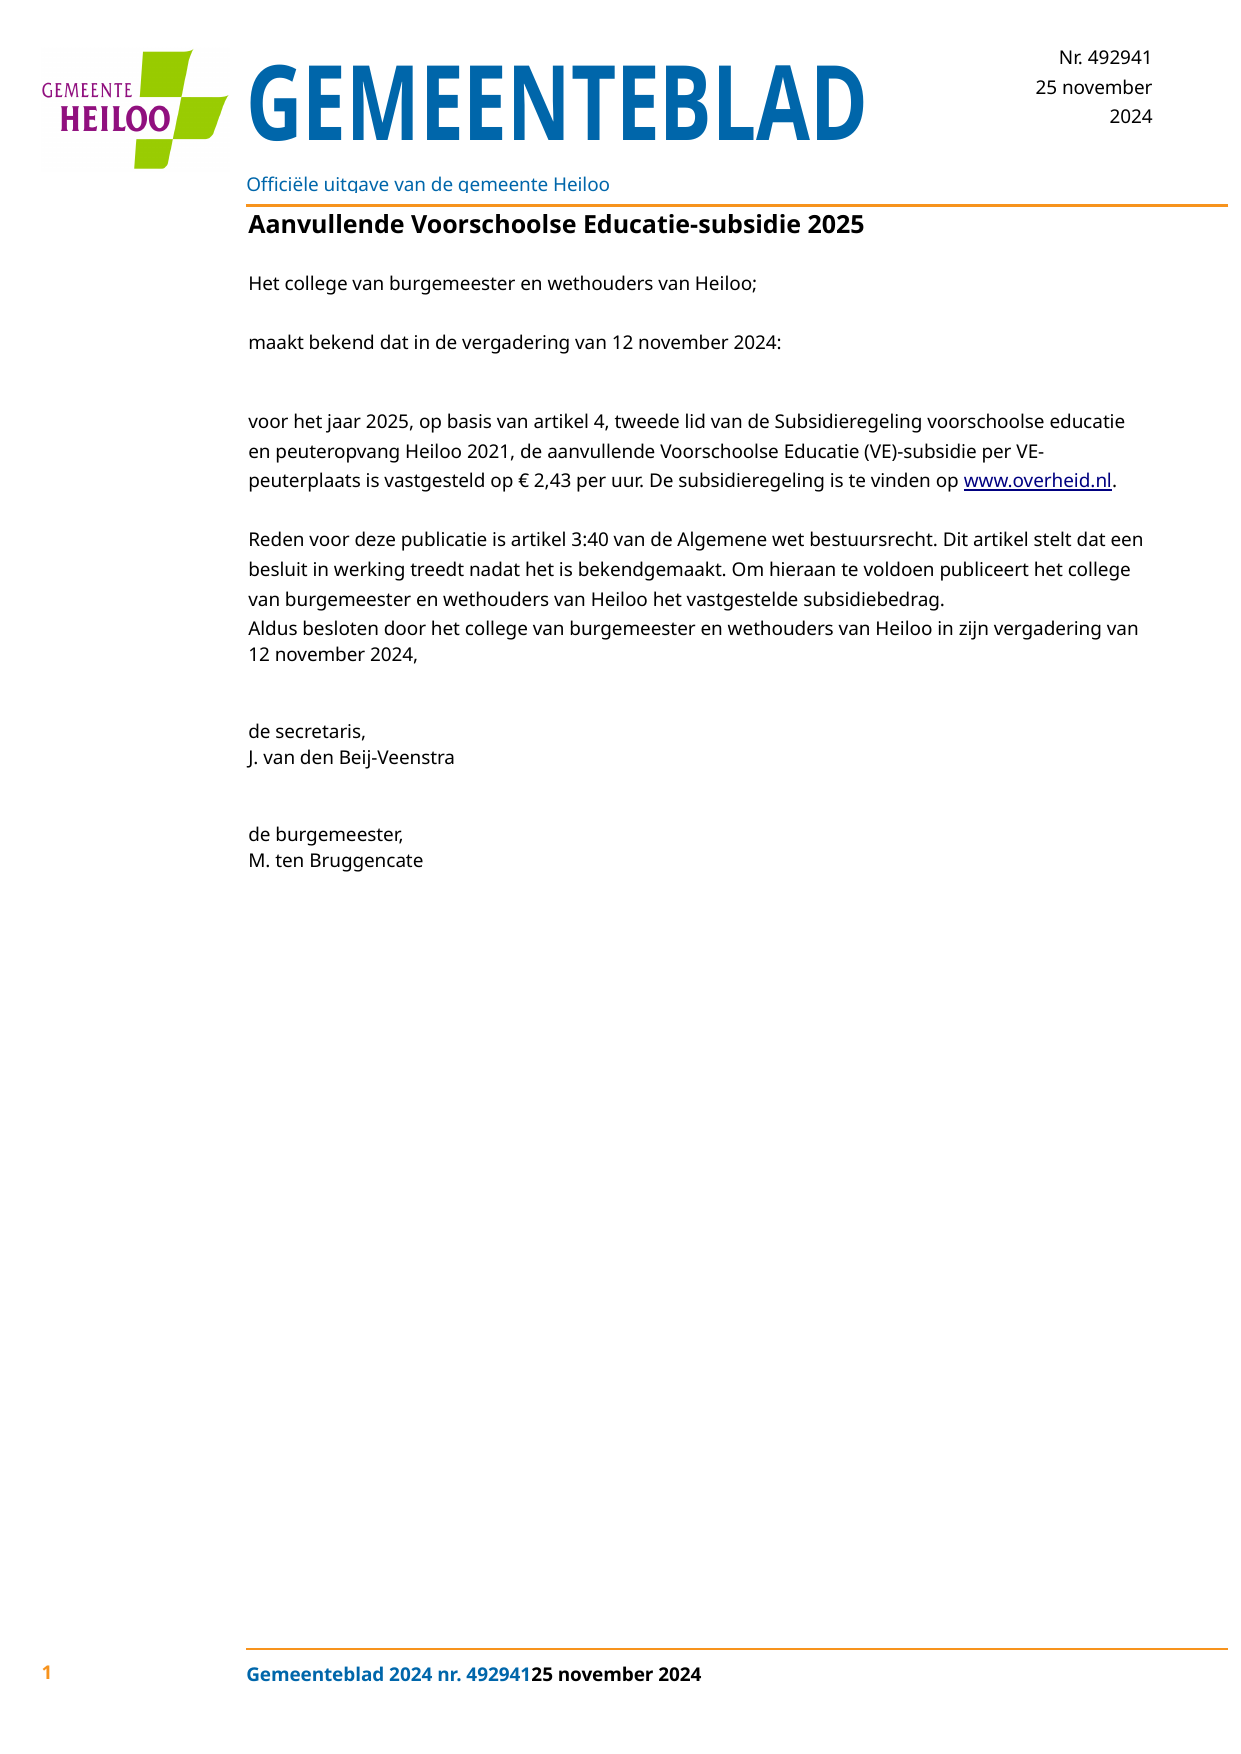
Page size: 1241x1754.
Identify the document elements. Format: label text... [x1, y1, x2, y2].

text voor het jaar 2025, op basis van artikel 4, tweede lid van de Subsidieregeling voorschoolse educatie en peuteropvang Heiloo 2021, de aanvullende Voorschoolse Educatie (VE)-subsidie per VE-peuterplaats is vastgesteld op € 2,43 per uur. De subsidieregeling is te vinden op www.overheid.nl. [248, 408, 1152, 493]
text J. van den Beij-Veenstra [248, 744, 1152, 770]
picture [41, 47, 231, 172]
text de secretaris, [248, 718, 1152, 744]
text Reden voor deze publicatie is artikel 3:40 van de Algemene wet bestuursrecht. Dit artikel stelt dat een besluit in werking treedt nadat het is bekendgemaakt. Om hieraan te voldoen publiceert het college van burgemeester en wethouders van Heiloo het vastgestelde subsidiebedrag. [248, 527, 1152, 612]
text M. ten Bruggencate [248, 847, 1152, 873]
text Aanvullende Voorschoolse Educatie-subsidie 2025 [248, 207, 1152, 241]
text Aldus besloten door het college van burgemeester en wethouders van Heiloo in zijn vergadering van 12 november 2024, [248, 615, 1152, 667]
text de burgemeester, [248, 821, 1152, 847]
text maakt bekend dat in de vergadering van 12 november 2024: [248, 329, 1152, 355]
text Het college van burgemeester en wethouders van Heiloo; [248, 270, 1152, 296]
